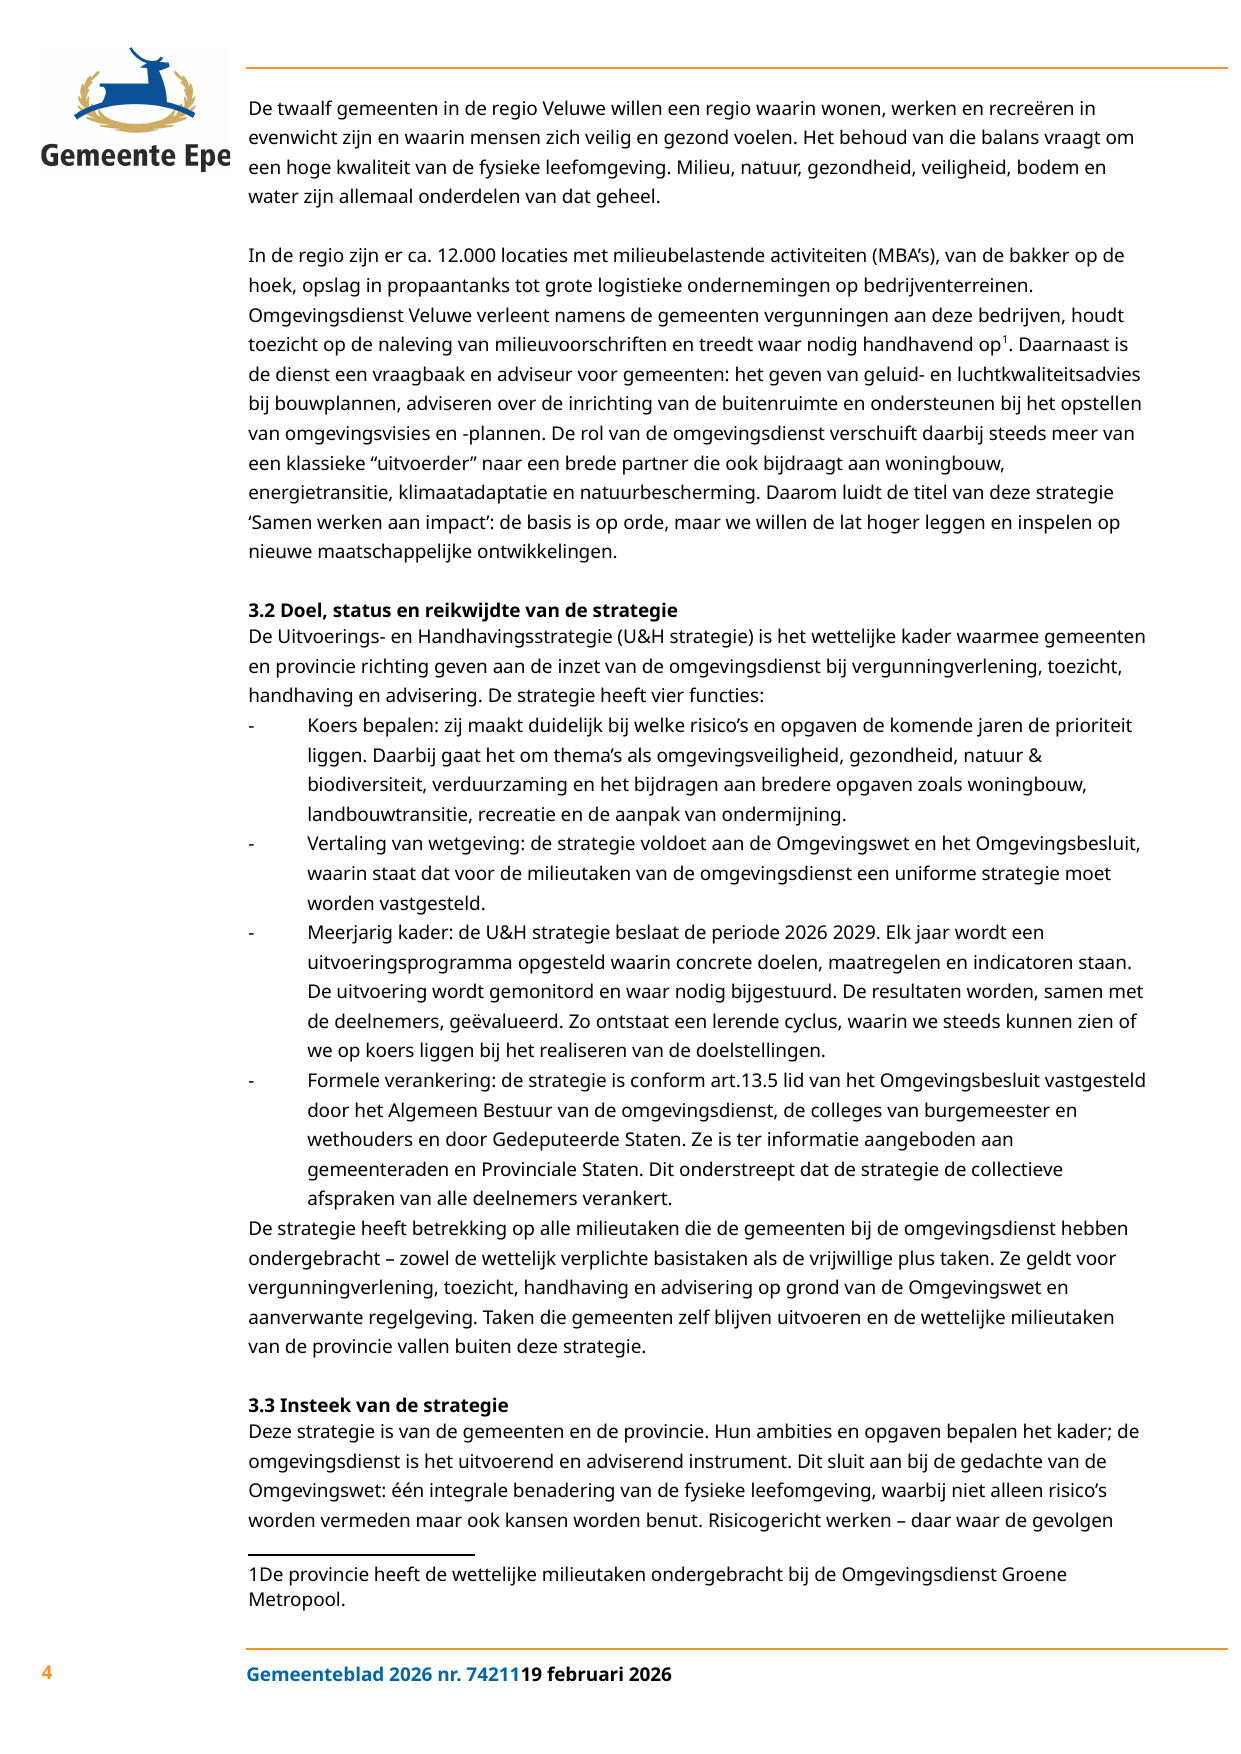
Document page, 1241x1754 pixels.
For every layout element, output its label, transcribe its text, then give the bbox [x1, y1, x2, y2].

list Vertaling van wetgeving: de strategie voldoet aan de Omgevingswet en het Omgevingsbesluit, waarin staat dat voor de milieutaken van de omgevingsdienst een uniforme strategie moet worden vastgesteld. [248, 831, 1152, 915]
text 3.2 Doel, status en reikwijdte van de strategie [248, 598, 1152, 623]
text De Uitvoerings- en Handhavingsstrategie (U&H strategie) is het wettelijke kader waarmee gemeenten en provincie richting geven aan de inzet van de omgevingsdienst bij vergunningverlening, toezicht, handhaving en advisering. De strategie heeft vier functies: [248, 623, 1152, 708]
text Deze strategie is van de gemeenten en de provincie. Hun ambities en opgaven bepalen het kader; de omgevingsdienst is het uitvoerend en adviserend instrument. Dit sluit aan bij de gedachte van de Omgevingswet: één integrale benadering van de fysieke leefomgeving, waarbij niet alleen risico’s worden vermeden maar ook kansen worden benut. Risicogericht werken – daar waar de gevolgen [248, 1418, 1152, 1533]
text 3.3 Insteek van de strategie [248, 1393, 1152, 1418]
list Formele verankering: de strategie is conform art.13.5 lid van het Omgevingsbesluit vastgesteld door het Algemeen Bestuur van de omgevingsdienst, de colleges van burgemeester en wethouders en door Gedeputeerde Staten. Ze is ter informatie aangeboden aan gemeenteraden en Provinciale Staten. Dit onderstreept dat de strategie de collectieve afspraken van alle deelnemers verankert. [248, 1067, 1152, 1211]
list Koers bepalen: zij maakt duidelijk bij welke risico’s en opgaven de komende jaren de prioriteit liggen. Daarbij gaat het om thema’s als omgevingsveiligheid, gezondheid, natuur & biodiversiteit, verduurzaming en het bijdragen aan bredere opgaven zoals woningbouw, landbouwtransitie, recreatie en de aanpak van ondermijning. [248, 712, 1152, 827]
list Meerjarig kader: de U&H strategie beslaat de periode 2026 2029. Elk jaar wordt een uitvoeringsprogramma opgesteld waarin concrete doelen, maatregelen en indicatoren staan. De uitvoering wordt gemonitord en waar nodig bijgestuurd. De resultaten worden, samen met de deelnemers, geëvalueerd. Zo ontstaat een lerende cyclus, waarin we steeds kunnen zien of we op koers liggen bij het realiseren van de doelstellingen. [248, 919, 1152, 1063]
text In de regio zijn er ca. 12.000 locaties met milieubelastende activiteiten (MBA’s), van de bakker op de hoek, opslag in propaantanks tot grote logistieke ondernemingen op bedrijventerreinen. Omgevingsdienst Veluwe verleent namens de gemeenten vergunningen aan deze bedrijven, houdt toezicht op de naleving van milieuvoorschriften en treedt waar nodig handhavend op. Daarnaast is de dienst een vraagbaak en adviseur voor gemeenten: het geven van geluid- en luchtkwaliteitsadvies bij bouwplannen, adviseren over de inrichting van de buitenruimte en ondersteunen bij het opstellen van omgevingsvisies en -plannen. De rol van de omgevingsdienst verschuift daarbij steeds meer van een klassieke “uitvoerder” naar een brede partner die ook bijdraagt aan woningbouw, energietransitie, klimaatadaptatie en natuurbescherming. Daarom luidt de titel van deze strategie ‘Samen werken aan impact’: de basis is op orde, maar we willen de lat hoger leggen en inspelen op nieuwe maatschappelijke ontwikkelingen. [248, 243, 1152, 564]
text De twaalf gemeenten in de regio Veluwe willen een regio waarin wonen, werken en recreëren in evenwicht zijn en waarin mensen zich veilig en gezond voelen. Het behoud van die balans vraagt om een hoge kwaliteit van de fysieke leefomgeving. Milieu, natuur, gezondheid, veiligheid, bodem en water zijn allemaal onderdelen van dat geheel. [248, 95, 1152, 209]
picture [41, 47, 231, 172]
text De strategie heeft betrekking op alle milieutaken die de gemeenten bij de omgevingsdienst hebben ondergebracht – zowel de wettelijk verplichte basistaken als de vrijwillige plus taken. Ze geldt voor vergunningverlening, toezicht, handhaving en advisering op grond van de Omgevingswet en aanverwante regelgeving. Taken die gemeenten zelf blijven uitvoeren en de wettelijke milieutaken van de provincie vallen buiten deze strategie. [248, 1215, 1152, 1359]
text De provincie heeft de wettelijke milieutaken ondergebracht bij de Omgevingsdienst Groene Metropool. [248, 1561, 1152, 1612]
